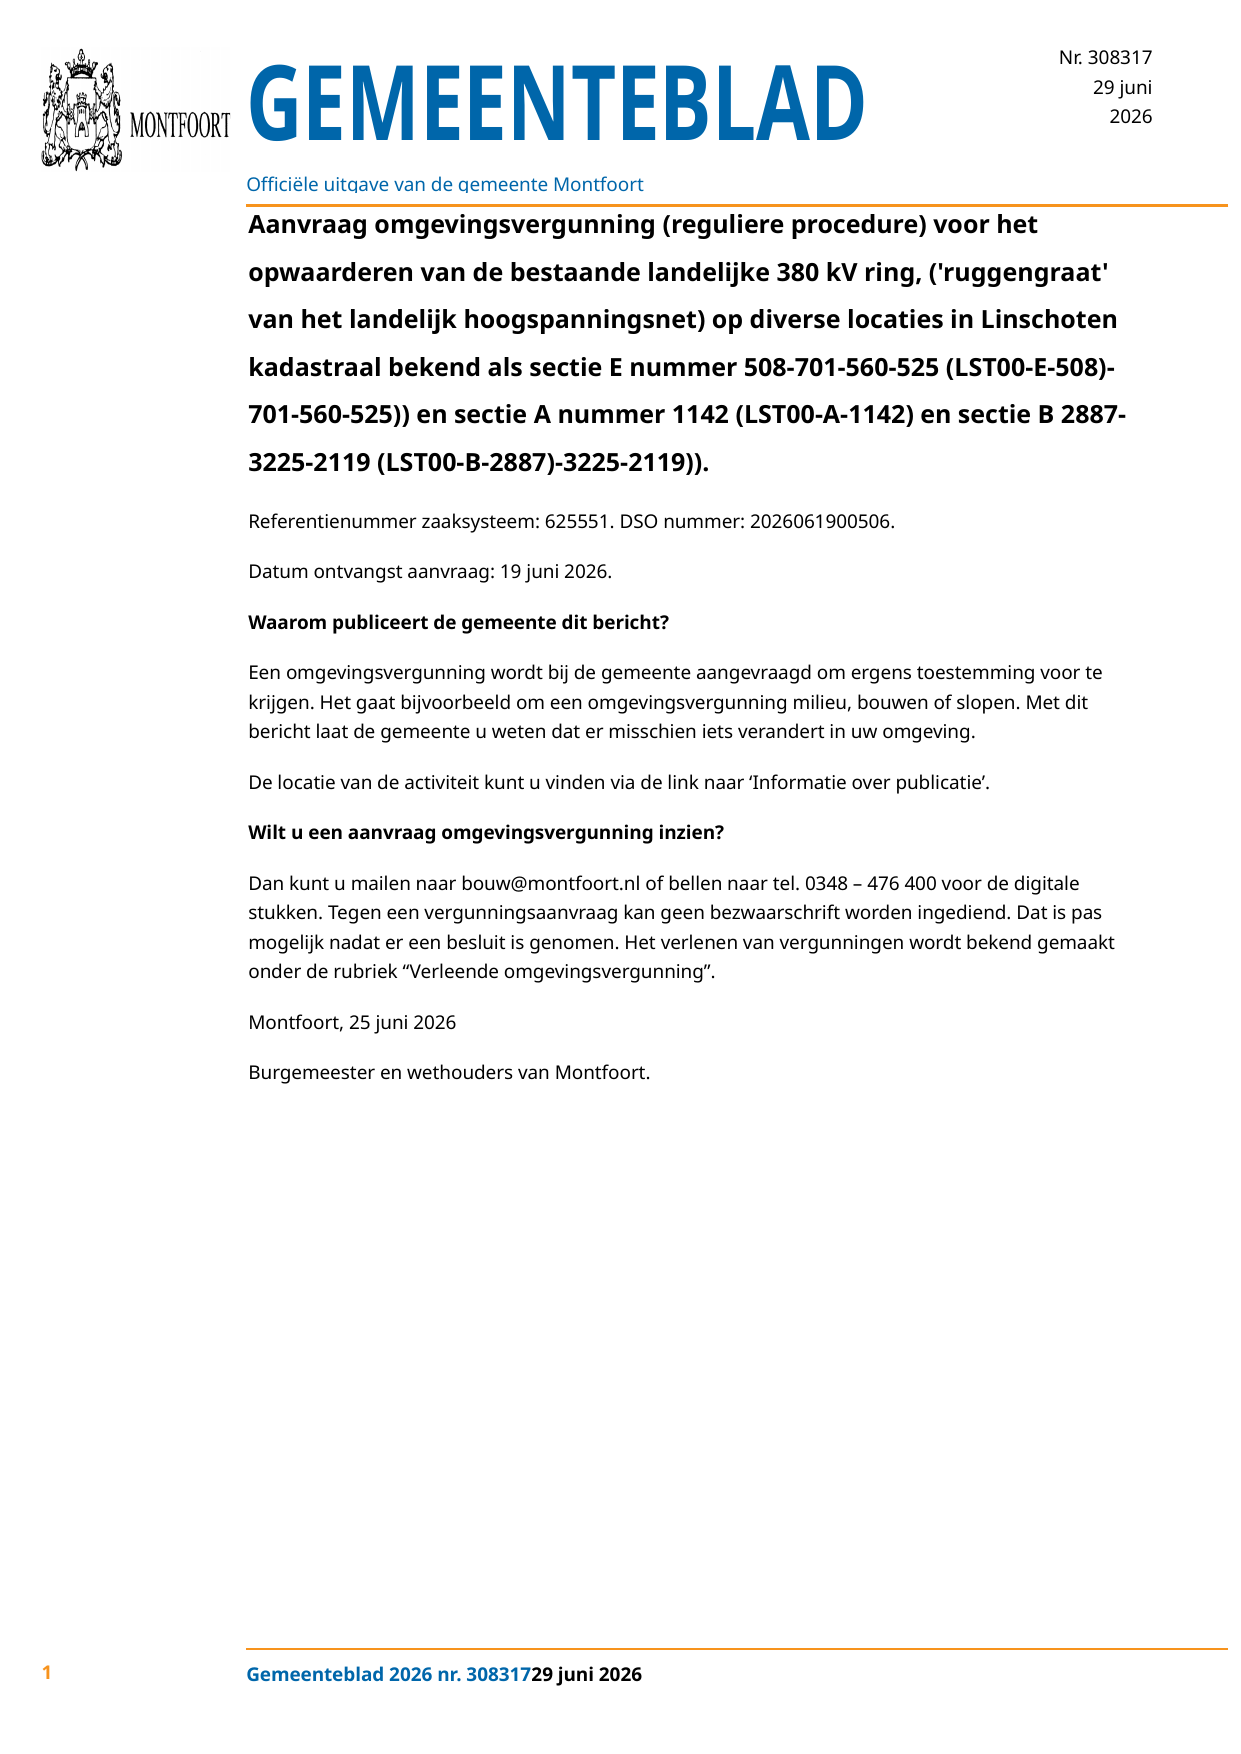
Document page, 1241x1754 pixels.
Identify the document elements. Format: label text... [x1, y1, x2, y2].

picture [41, 47, 231, 172]
text Wilt u een aanvraag omgevingsvergunning inzien? [248, 819, 1152, 845]
text Een omgevingsvergunning wordt bij de gemeente aangevraagd om ergens toestemming voor te krijgen. Het gaat bijvoorbeeld om een omgevingsvergunning milieu, bouwen of slopen. Met dit bericht laat de gemeente u weten dat er misschien iets verandert in uw omgeving. [248, 659, 1152, 744]
text Waarom publiceert de gemeente dit bericht? [248, 609, 1152, 635]
text Dan kunt u mailen naar bouw@montfoort.nl of bellen naar tel. 0348 – 476 400 voor de digitale stukken. Tegen een vergunningsaanvraag kan geen bezwaarschrift worden ingediend. Dat is pas mogelijk nadat er een besluit is genomen. Het verlenen van vergunningen wordt bekend gemaakt onder de rubriek “Verleende omgevingsvergunning”. [248, 870, 1152, 984]
text Datum ontvangst aanvraag: 19 juni 2026. [248, 559, 1152, 584]
text Referentienummer zaaksysteem: 625551. DSO nummer: 2026061900506. [248, 508, 1152, 534]
text Montfoort, 25 juni 2026 [248, 1009, 1152, 1035]
text De locatie van de activiteit kunt u vinden via de link naar ‘Informatie over publicatie’. [248, 769, 1152, 795]
text Aanvraag omgevingsvergunning (reguliere procedure) voor het opwaarderen van de bestaande landelijke 380 kV ring, ('ruggengraat' van het landelijk hoogspanningsnet) op diverse locaties in Linschoten kadastraal bekend als sectie E nummer 508-701-560-525 (LST00-E-508)-701-560-525)) en sectie A nummer 1142 (LST00-A-1142) en sectie B 2887- 3225-2119 (LST00-B-2887)-3225-2119)). [248, 207, 1152, 479]
text Burgemeester en wethouders van Montfoort. [248, 1059, 1152, 1085]
